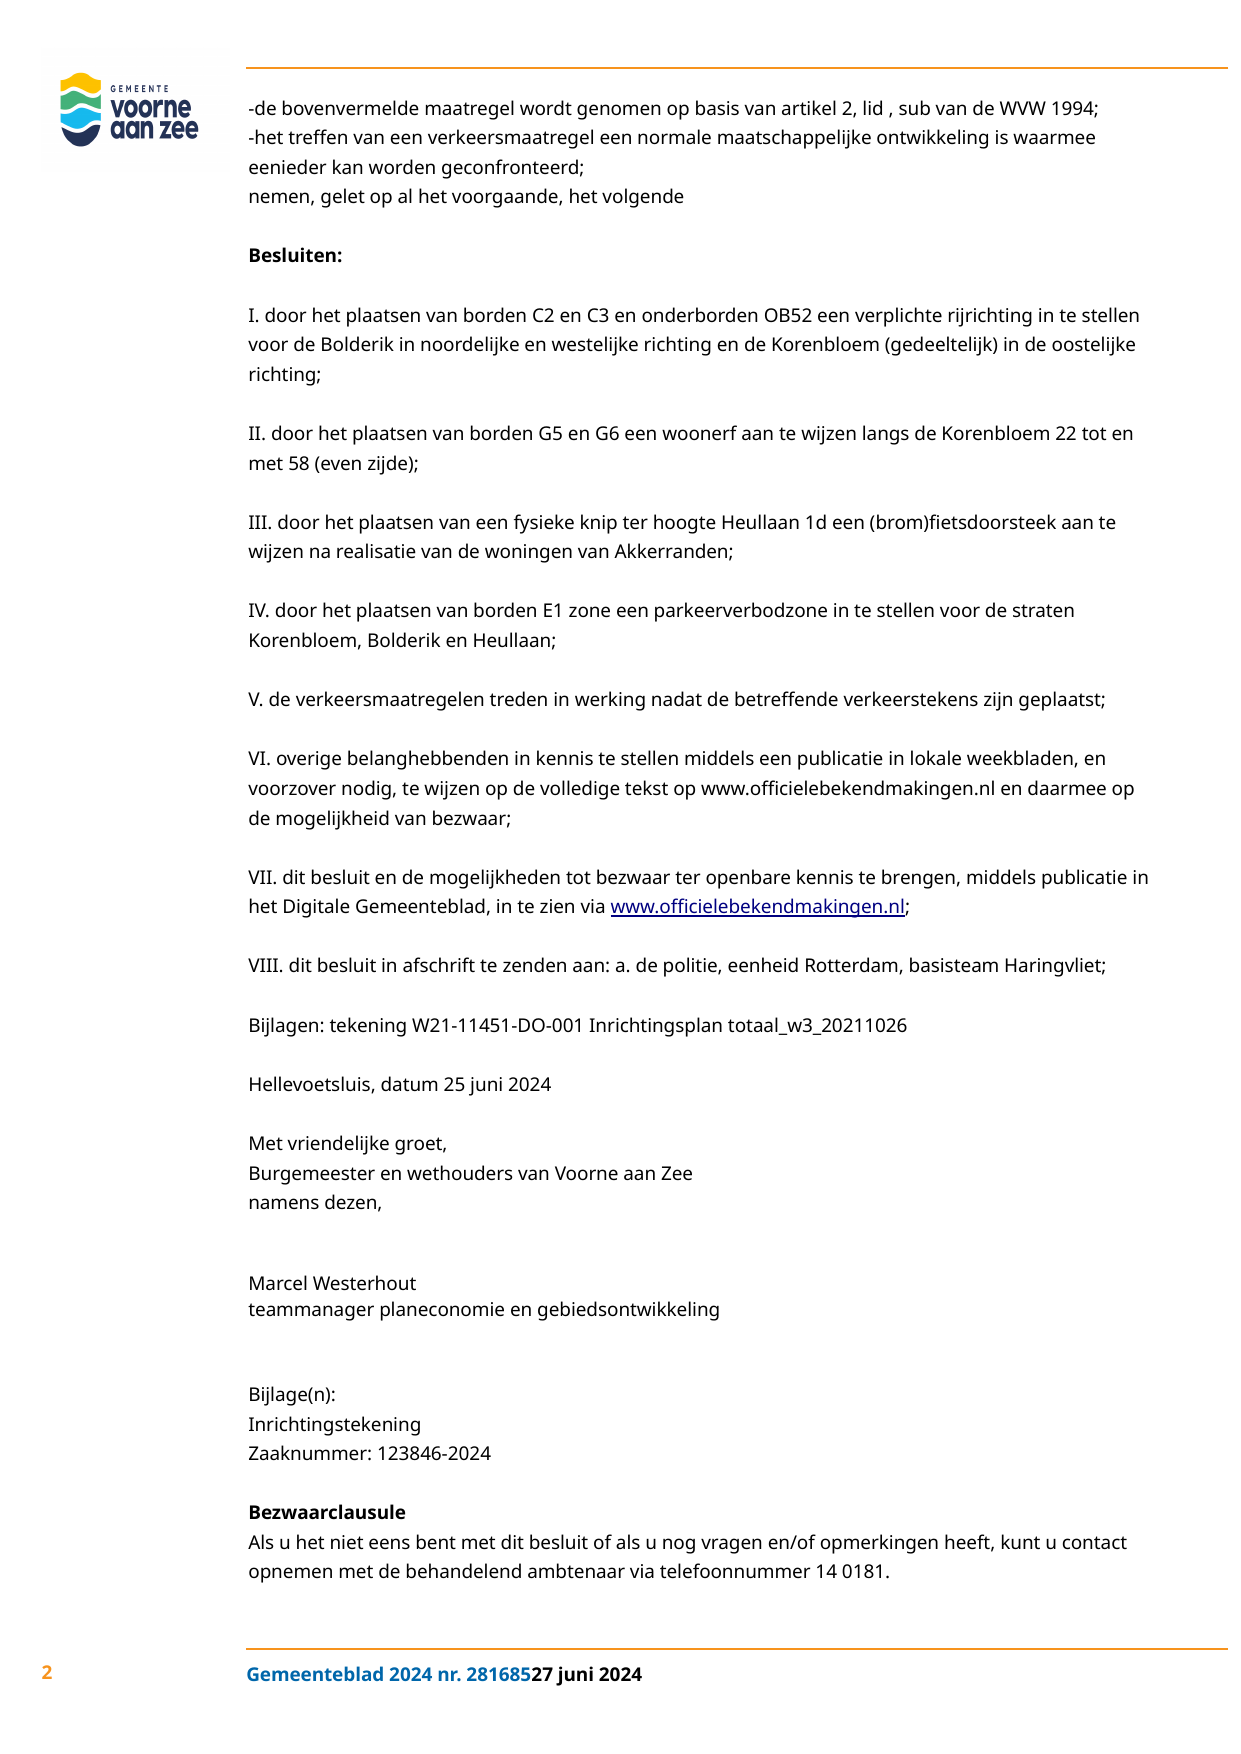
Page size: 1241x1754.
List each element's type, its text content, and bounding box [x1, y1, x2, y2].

text IV. door het plaatsen van borden E1 zone een parkeerverbodzone in te stellen voor de straten Korenbloem, Bolderik en Heullaan; [248, 598, 1152, 653]
text V. de verkeersmaatregelen treden in werking nadat de betreffende verkeerstekens zijn geplaatst; [248, 686, 1152, 712]
text VI. overige belanghebbenden in kennis te stellen middels een publicatie in lokale weekbladen, en voorzover nodig, te wijzen op de volledige tekst op www.officielebekendmakingen.nl en daarmee op de mogelijkheid van bezwaar; [248, 746, 1152, 831]
text Met vriendelijke groet, [248, 1130, 1152, 1156]
table_cell Marcel Westerhout [248, 1271, 1152, 1296]
text Burgemeester en wethouders van Voorne aan Zee [248, 1160, 1152, 1186]
table_header [307, 1322, 1211, 1348]
picture [41, 47, 231, 172]
text Hellevoetsluis, datum 25 juni 2024 [248, 1071, 1152, 1097]
text Bijlagen: tekening W21-11451-DO-001 Inrichtingsplan totaal_w3_20211026 [248, 1012, 1152, 1038]
text -de bovenvermelde maatregel wordt genomen op basis van artikel 2, lid , sub van de WVW 1994; [248, 95, 1152, 121]
text namens dezen, [248, 1189, 1152, 1215]
text I. door het plaatsen van borden C2 en C3 en onderborden OB52 een verplichte rijrichting in te stellen voor de Bolderik in noordelijke en westelijke richting en de Korenbloem (gedeeltelijk) in de oostelijke richting; [248, 302, 1152, 387]
text Besluiten: [248, 243, 1152, 268]
text Bijlage(n): [248, 1381, 1152, 1407]
text Als u het niet eens bent met dit besluit of als u nog vragen en/of opmerkingen heeft, kunt u contact opnemen met de behandelend ambtenaar via telefoonnummer 14 0181. [248, 1529, 1152, 1584]
text VIII. dit besluit in afschrift te zenden aan: a. de politie, eenheid Rotterdam, basisteam Haringvliet; [248, 953, 1152, 978]
text Bezwaarclausule [248, 1499, 1152, 1525]
text -het treffen van een verkeersmaatregel een normale maatschappelijke ontwikkeling is waarmee eenieder kan worden geconfronteerd; [248, 124, 1152, 180]
text Inrichtingstekening [248, 1411, 1152, 1436]
text Zaaknummer: 123846-2024 [248, 1440, 1152, 1466]
table_header [248, 1245, 1152, 1271]
text III. door het plaatsen van een fysieke knip ter hoogte Heullaan 1d een (brom)fietsdoorsteek aan te wijzen na realisatie van de woningen van Akkerranden; [248, 509, 1152, 564]
text nemen, gelet op al het voorgaande, het volgende [248, 183, 1152, 209]
table_cell teammanager planeconomie en gebiedsontwikkeling [248, 1296, 1152, 1322]
text II. door het plaatsen van borden G5 en G6 een woonerf aan te wijzen langs de Korenbloem 22 tot en met 58 (even zijde); [248, 420, 1152, 476]
text VII. dit besluit en de mogelijkheden tot bezwaar ter openbare kennis te brengen, middels publicatie in het Digitale Gemeenteblad, in te zien via www.officielebekendmakingen.nl; [248, 864, 1152, 919]
